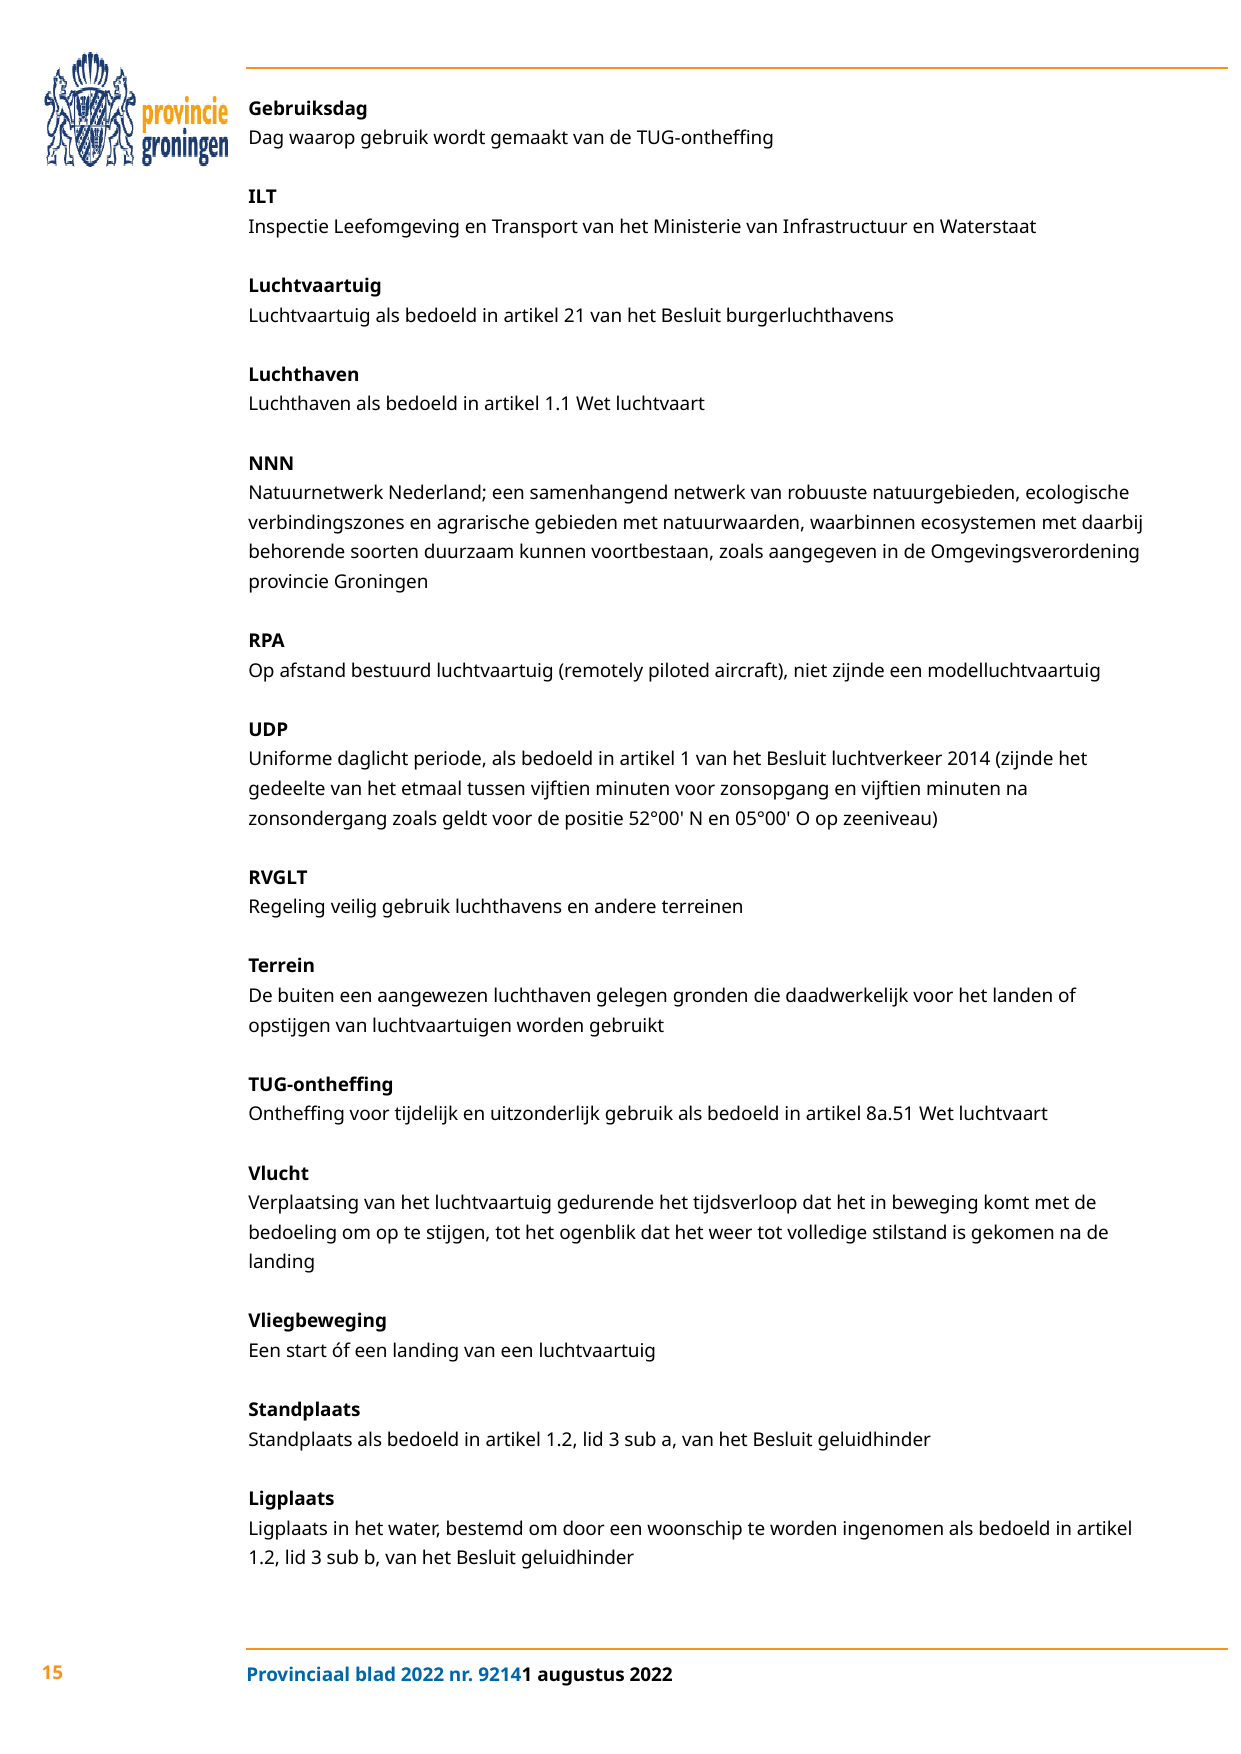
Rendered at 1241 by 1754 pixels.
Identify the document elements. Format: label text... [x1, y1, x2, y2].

text Ligplaats in het water, bestemd om door een woonschip te worden ingenomen als bedoeld in artikel 1.2, lid 3 sub b, van het Besluit geluidhinder [248, 1515, 1152, 1570]
picture [41, 47, 231, 172]
text Vliegbeweging [248, 1308, 1152, 1333]
text ILT [248, 183, 1152, 209]
text Luchtvaartuig [248, 272, 1152, 298]
text Standplaats als bedoeld in artikel 1.2, lid 3 sub a, van het Besluit geluidhinder [248, 1426, 1152, 1452]
text Standplaats [248, 1396, 1152, 1422]
text Verplaatsing van het luchtvaartuig gedurende het tijdsverloop dat het in beweging komt met de bedoeling om op te stijgen, tot het ogenblik dat het weer tot volledige stilstand is gekomen na de landing [248, 1189, 1152, 1274]
text Natuurnetwerk Nederland; een samenhangend netwerk van robuuste natuurgebieden, ecologische verbindingszones en agrarische gebieden met natuurwaarden, waarbinnen ecosystemen met daarbij behorende soorten duurzaam kunnen voortbestaan, zoals aangegeven in de Omgevingsverordening provincie Groningen [248, 479, 1152, 594]
text UDP [248, 716, 1152, 742]
text Inspectie Leefomgeving en Transport van het Ministerie van Infrastructuur en Waterstaat [248, 213, 1152, 239]
text De buiten een aangewezen luchthaven gelegen gronden die daadwerkelijk voor het landen of opstijgen van luchtvaartuigen worden gebruikt [248, 982, 1152, 1038]
text Luchthaven als bedoeld in artikel 1.1 Wet luchtvaart [248, 391, 1152, 416]
text Regeling veilig gebruik luchthavens en andere terreinen [248, 893, 1152, 919]
text Luchtvaartuig als bedoeld in artikel 21 van het Besluit burgerluchthavens [248, 302, 1152, 328]
text Gebruiksdag [248, 95, 1152, 121]
text Een start óf een landing van een luchtvaartuig [248, 1337, 1152, 1363]
text Ontheffing voor tijdelijk en uitzonderlijk gebruik als bedoeld in artikel 8a.51 Wet luchtvaart [248, 1101, 1152, 1126]
text Uniforme daglicht periode, als bedoeld in artikel 1 van het Besluit luchtverkeer 2014 (zijnde het gedeelte van het etmaal tussen vijftien minuten voor zonsopgang en vijftien minuten na zonsondergang zoals geldt voor de positie 52°00' N en 05°00' O op zeeniveau) [248, 746, 1152, 831]
text Ligplaats [248, 1485, 1152, 1511]
text Op afstand bestuurd luchtvaartuig (remotely piloted aircraft), niet zijnde een modelluchtvaartuig [248, 657, 1152, 683]
text Terrein [248, 953, 1152, 978]
text RPA [248, 627, 1152, 653]
text Luchthaven [248, 361, 1152, 387]
text RVGLT [248, 864, 1152, 890]
text NNN [248, 450, 1152, 476]
text Vlucht [248, 1160, 1152, 1186]
text TUG-ontheffing [248, 1071, 1152, 1097]
text Dag waarop gebruik wordt gemaakt van de TUG-ontheffing [248, 124, 1152, 150]
